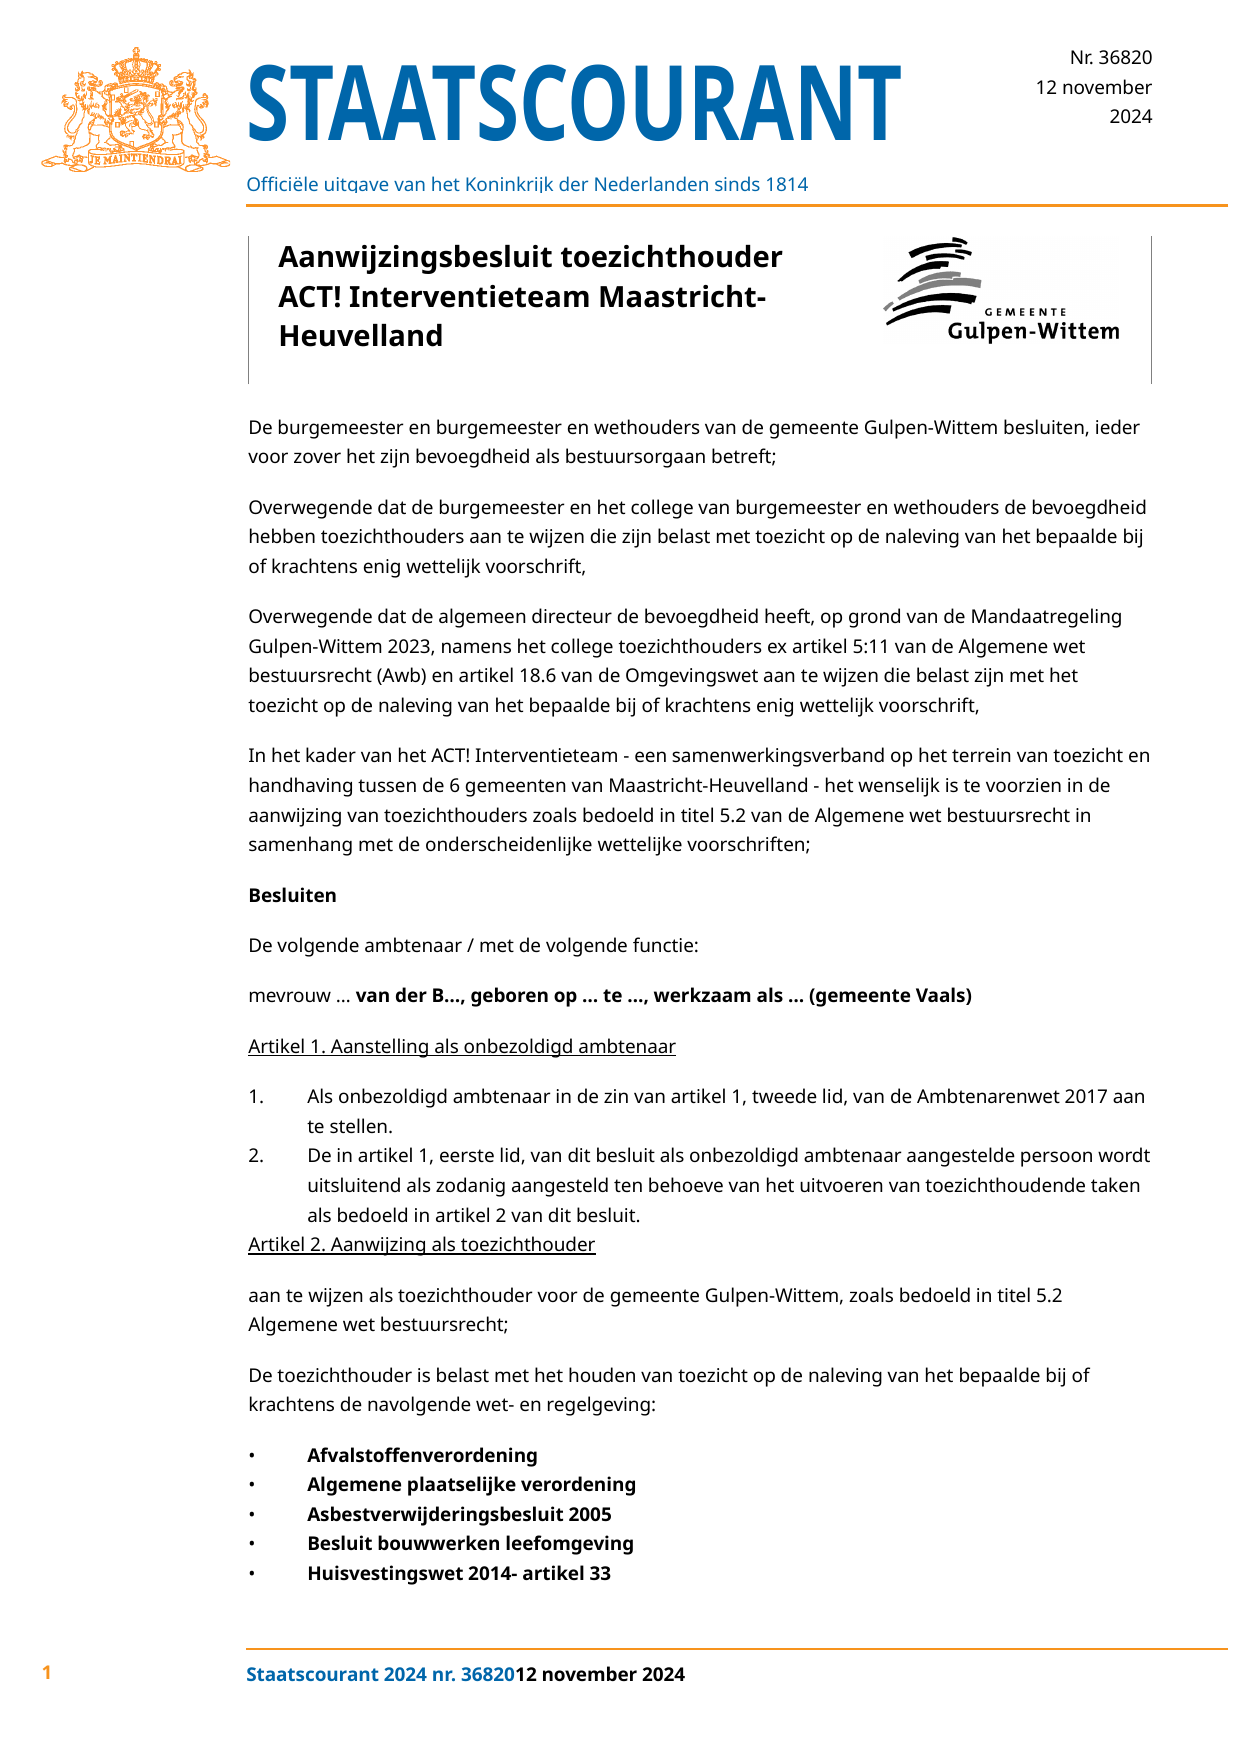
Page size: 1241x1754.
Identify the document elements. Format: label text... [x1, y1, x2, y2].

text mevrouw … van der B…, geboren op … te …, werkzaam als … (gemeente Vaals) [248, 983, 1152, 1008]
text Overwegende dat de algemeen directeur de bevoegdheid heeft, op grond van de Mandaatregeling Gulpen-Wittem 2023, namens het college toezichthouders ex artikel 5:11 van de Algemene wet bestuursrecht (Awb) en artikel 18.6 van de Omgevingswet aan te wijzen die belast zijn met het toezicht op de naleving van het bepaalde bij of krachtens enig wettelijk voorschrift, [248, 603, 1152, 718]
list Als onbezoldigd ambtenaar in de zin van artikel 1, tweede lid, van de Ambtenarenwet 2017 aan te stellen. [248, 1083, 1152, 1139]
text Artikel 2. Aanwijzing als toezichthouder [248, 1231, 1152, 1257]
list Besluit bouwwerken leefomgeving [248, 1531, 1152, 1556]
table_header [850, 236, 1151, 384]
list Algemene plaatselijke verordening [248, 1471, 1152, 1497]
text Overwegende dat de burgemeester en het college van burgemeester en wethouders de bevoegdheid hebben toezichthouders aan te wijzen die zijn belast met toezicht op de naleving van het bepaalde bij of krachtens enig wettelijk voorschrift, [248, 494, 1152, 579]
text De toezichthouder is belast met het houden van toezicht op de naleving van het bepaalde bij of krachtens de navolgende wet- en regelgeving: [248, 1362, 1152, 1417]
text In het kader van het ACT! Interventieteam - een samenwerkingsverband op het terrein van toezicht en handhaving tussen de 6 gemeenten van Maastricht-Heuvelland - het wenselijk is te voorzien in de aanwijzing van toezichthouders zoals bedoeld in titel 5.2 van de Algemene wet bestuursrecht in samenhang met de onderscheidenlijke wettelijke voorschriften; [248, 743, 1152, 857]
list Afvalstoffenverordening [248, 1442, 1152, 1468]
table_header Aanwijzingsbesluit toezichthouder ACT! Interventieteam Maastricht-Heuvelland [249, 236, 850, 384]
text Besluiten [248, 882, 1152, 908]
text aan te wijzen als toezichthouder voor de gemeente Gulpen-Wittem, zoals bedoeld in titel 5.2 Algemene wet bestuursrecht; [248, 1282, 1152, 1337]
list Asbestverwijderingsbesluit 2005 [248, 1501, 1152, 1527]
picture [882, 236, 1119, 344]
text De volgende ambtenaar / met de volgende functie: [248, 932, 1152, 958]
text De burgemeester en burgemeester en wethouders van de gemeente Gulpen-Wittem besluiten, ieder voor zover het zijn bevoegdheid als bestuursorgaan betreft; [248, 414, 1152, 469]
list Huisvestingswet 2014- artikel 33 [248, 1560, 1152, 1586]
picture [41, 47, 231, 172]
text Artikel 1. Aanstelling als onbezoldigd ambtenaar [248, 1033, 1152, 1059]
list De in artikel 1, eerste lid, van dit besluit als onbezoldigd ambtenaar aangestelde persoon wordt uitsluitend als zodanig aangesteld ten behoeve van het uitvoeren van toezichthoudende taken als bedoeld in artikel 2 van dit besluit. [248, 1143, 1152, 1228]
